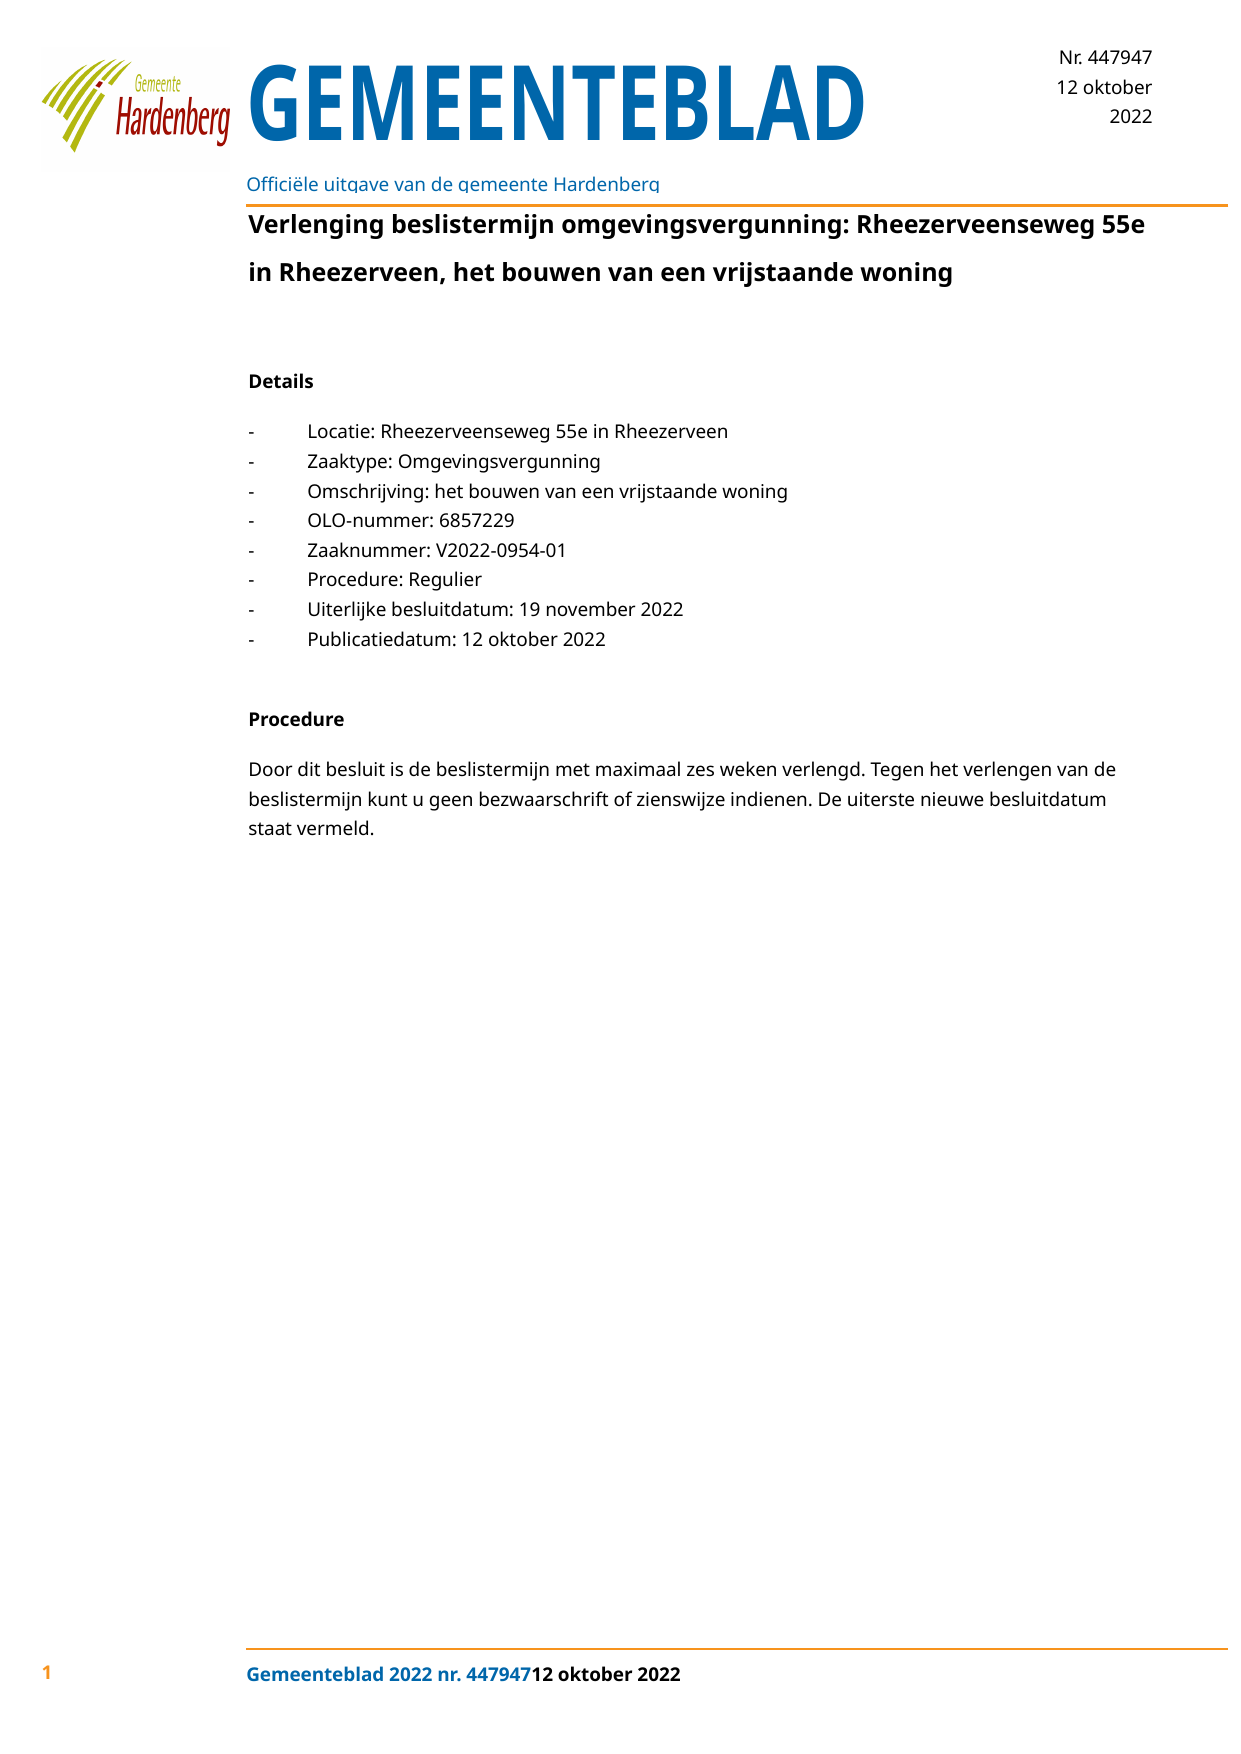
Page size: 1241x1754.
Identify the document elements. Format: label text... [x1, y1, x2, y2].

text Details [248, 368, 1152, 394]
list Procedure: Regulier [248, 567, 1152, 592]
text Procedure [248, 706, 1152, 732]
list Uiterlijke besluitdatum: 19 november 2022 [248, 596, 1152, 622]
list OLO-nummer: 6857229 [248, 507, 1152, 533]
text Door dit besluit is de beslistermijn met maximaal zes weken verlengd. Tegen het verlengen van de beslistermijn kunt u geen bezwaarschrift of zienswijze indienen. De uiterste nieuwe besluitdatum staat vermeld. [248, 756, 1152, 841]
picture [41, 47, 231, 172]
text Verlenging beslistermijn omgevingsvergunning: Rheezerveenseweg 55e in Rheezerveen, het bouwen van een vrijstaande woning [248, 207, 1152, 288]
list Locatie: Rheezerveenseweg 55e in Rheezerveen [248, 419, 1152, 444]
list Zaaknummer: V2022-0954-01 [248, 537, 1152, 563]
list Publicatiedatum: 12 oktober 2022 [248, 626, 1152, 652]
list Zaaktype: Omgevingsvergunning [248, 448, 1152, 474]
list Omschrijving: het bouwen van een vrijstaande woning [248, 478, 1152, 504]
